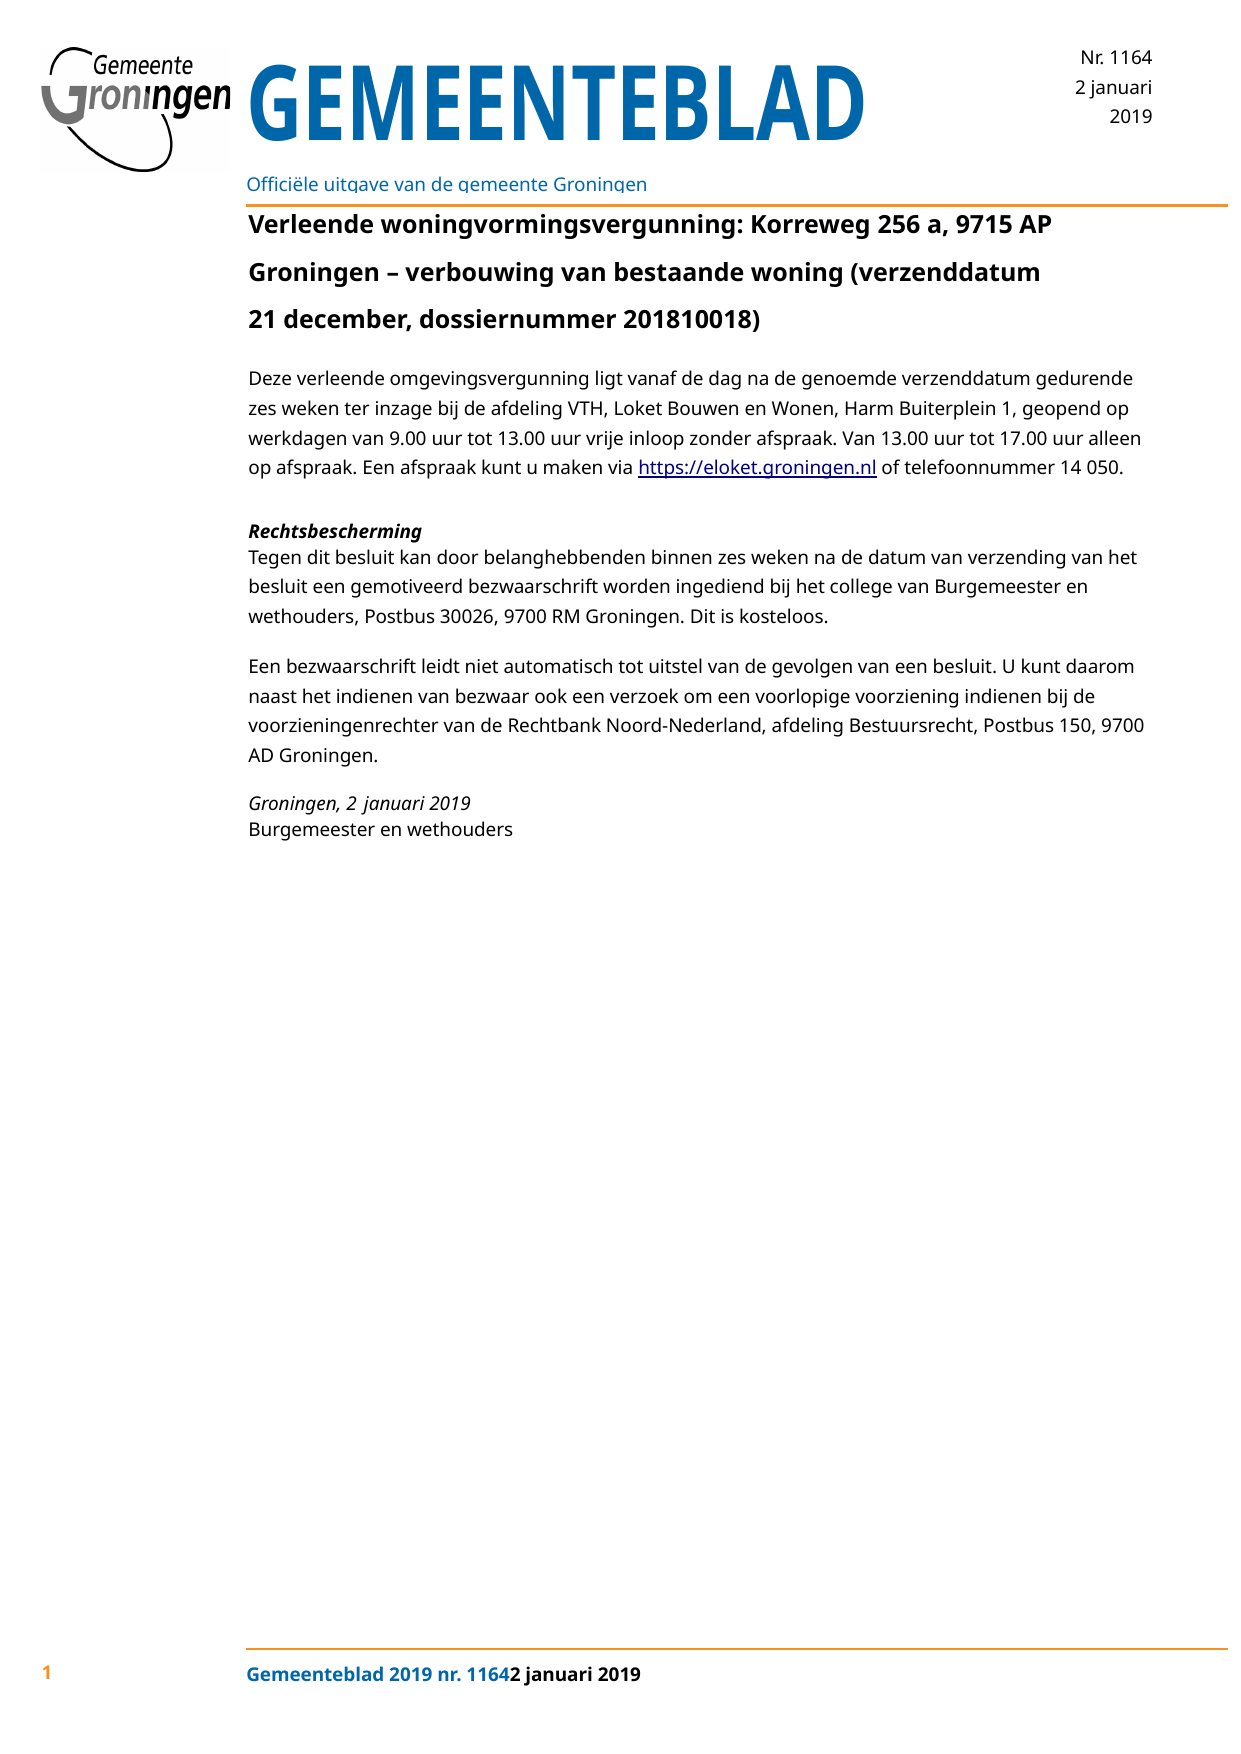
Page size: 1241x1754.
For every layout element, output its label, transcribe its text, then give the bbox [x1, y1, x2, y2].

text Tegen dit besluit kan door belanghebbenden binnen zes weken na de datum van verzending van het besluit een gemotiveerd bezwaarschrift worden ingediend bij het college van Burgemeester en wethouders, Postbus 30026, 9700 RM Groningen. Dit is kosteloos. [248, 544, 1152, 629]
text Verleende woningvormingsvergunning: Korreweg 256 a, 9715 AP Groningen – verbouwing van bestaande woning (verzenddatum 21 december, dossiernummer 201810018) [248, 207, 1152, 336]
text Een bezwaarschrift leidt niet automatisch tot uitstel van de gevolgen van een besluit. U kunt daarom naast het indienen van bezwaar ook een verzoek om een voorlopige voorziening indienen bij de voorzieningenrechter van de Rechtbank Noord-Nederland, afdeling Bestuursrecht, Postbus 150, 9700 AD Groningen. [248, 653, 1152, 768]
text Rechtsbescherming [248, 518, 1152, 544]
text Deze verleende omgevingsvergunning ligt vanaf de dag na de genoemde verzenddatum gedurende zes weken ter inzage bij de afdeling VTH, Loket Bouwen en Wonen, Harm Buiterplein 1, geopend op werkdagen van 9.00 uur tot 13.00 uur vrije inloop zonder afspraak. Van 13.00 uur tot 17.00 uur alleen op afspraak. Een afspraak kunt u maken via https://eloket.groningen.nl of telefoonnummer 14 050. [248, 366, 1152, 480]
picture [41, 47, 231, 172]
text Groningen, 2 januari 2019 [248, 790, 1152, 816]
text Burgemeester en wethouders [248, 816, 1152, 842]
